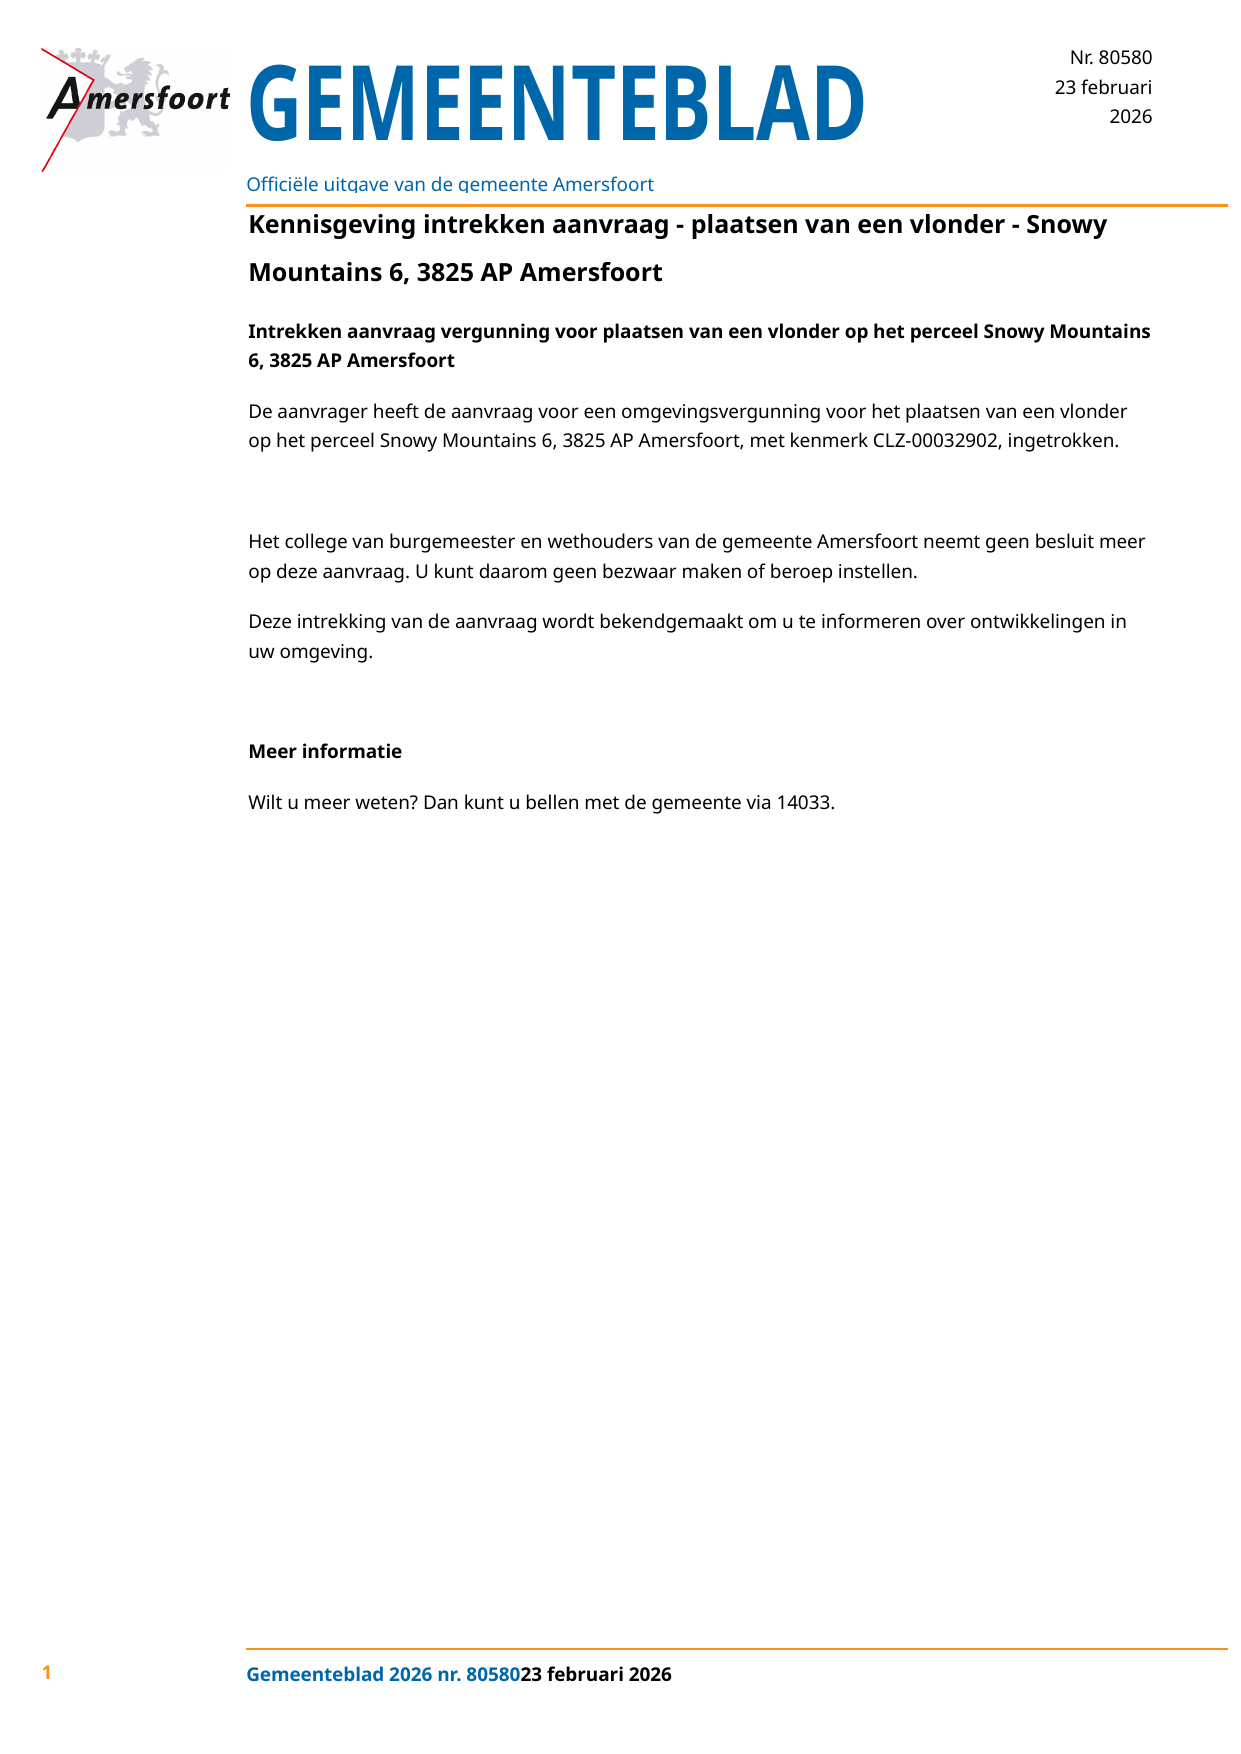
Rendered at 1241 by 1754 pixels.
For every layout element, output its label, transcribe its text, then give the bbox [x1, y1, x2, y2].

picture [41, 47, 231, 172]
text Het college van burgemeester en wethouders van de gemeente Amersfoort neemt geen besluit meer op deze aanvraag. U kunt daarom geen bezwaar maken of beroep instellen. [248, 528, 1152, 584]
text Intrekken aanvraag vergunning voor plaatsen van een vlonder op het perceel Snowy Mountains 6, 3825 AP Amersfoort [248, 318, 1152, 373]
text Wilt u meer weten? Dan kunt u bellen met de gemeente via 14033. [248, 789, 1152, 815]
text De aanvrager heeft de aanvraag voor een omgevingsvergunning voor het plaatsen van een vlonder op het perceel Snowy Mountains 6, 3825 AP Amersfoort, met kenmerk CLZ-00032902, ingetrokken. [248, 398, 1152, 453]
text Kennisgeving intrekken aanvraag - plaatsen van een vlonder - Snowy Mountains 6, 3825 AP Amersfoort [248, 207, 1152, 288]
text Deze intrekking van de aanvraag wordt bekendgemaakt om u te informeren over ontwikkelingen in uw omgeving. [248, 608, 1152, 664]
text Meer informatie [248, 739, 1152, 764]
